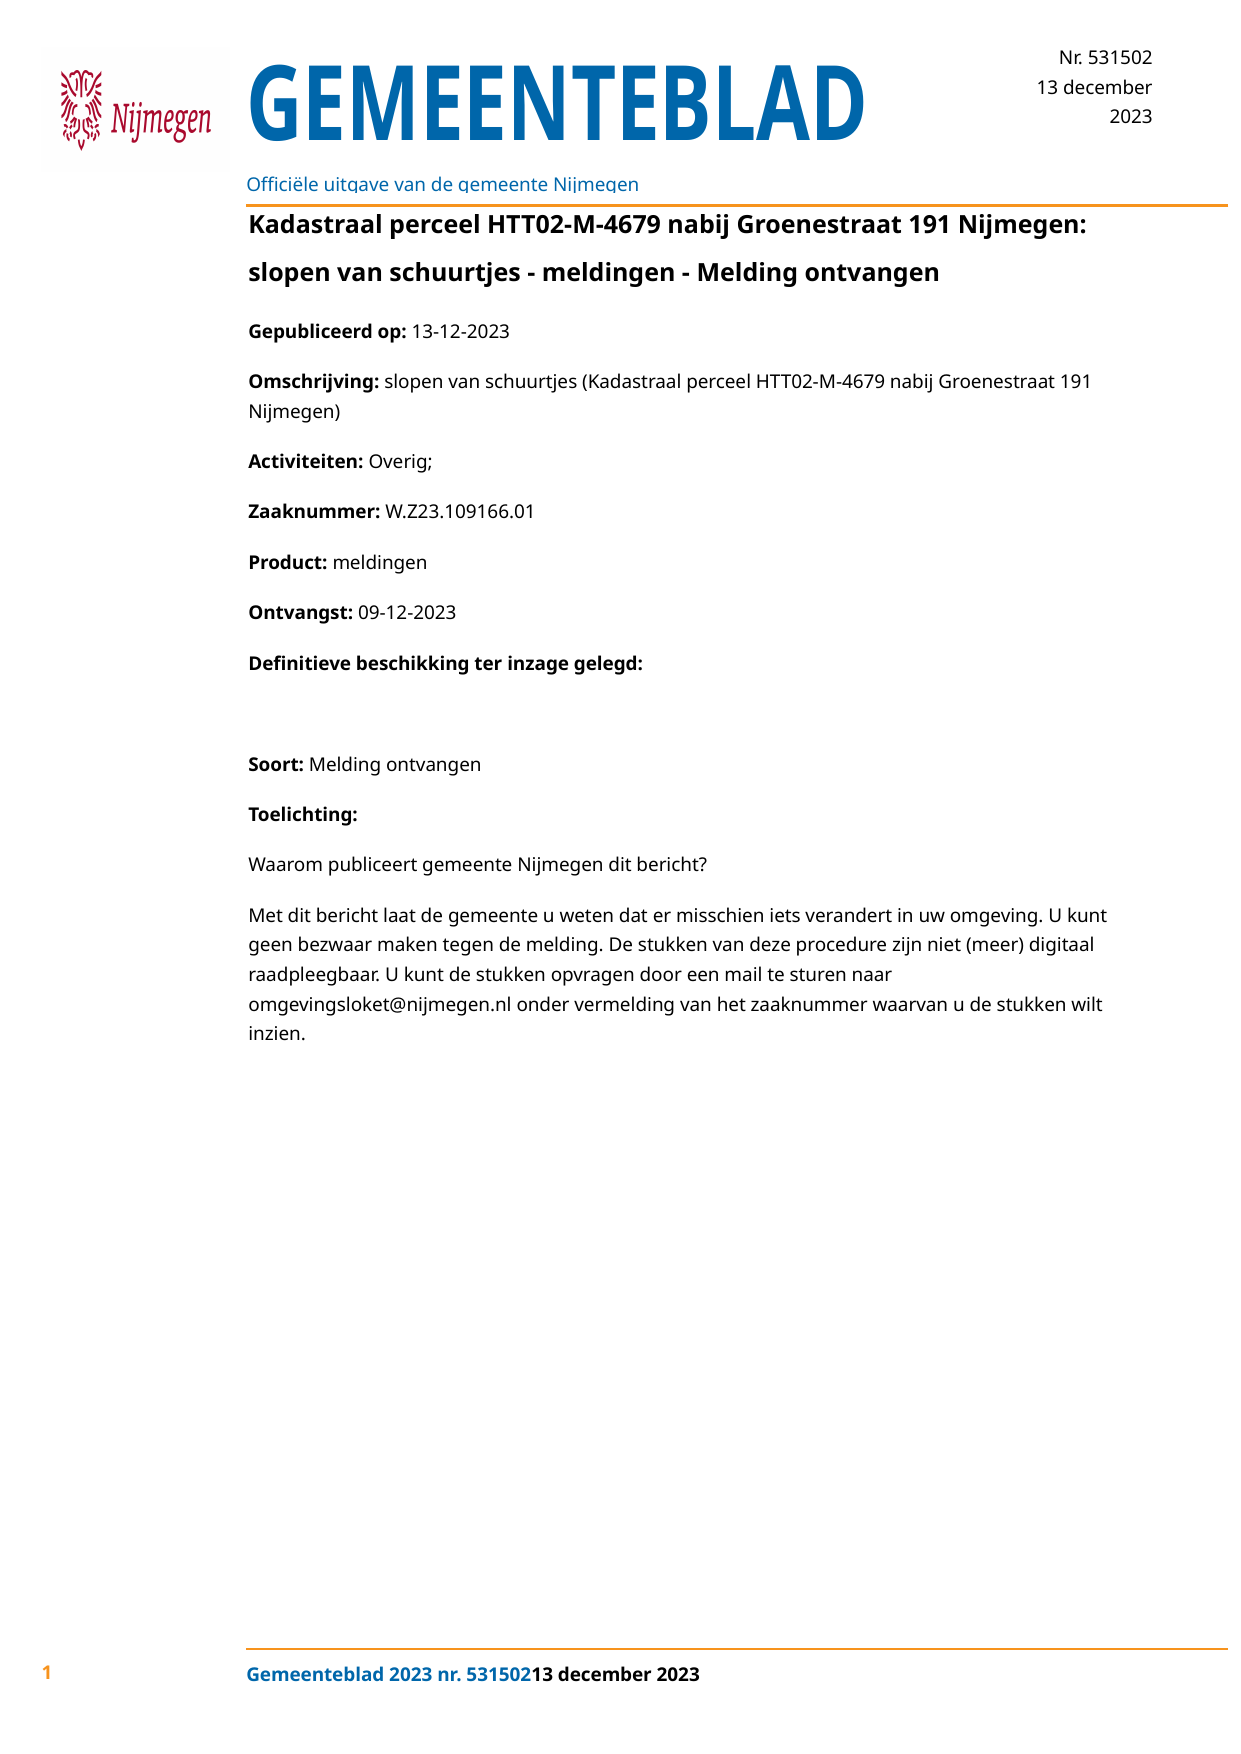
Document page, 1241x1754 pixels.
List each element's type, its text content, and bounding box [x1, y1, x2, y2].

text Kadastraal perceel HTT02-M-4679 nabij Groenestraat 191 Nijmegen: slopen van schuurtjes - meldingen - Melding ontvangen [248, 207, 1152, 288]
text Toelichting: [248, 801, 1152, 827]
text Activiteiten: Overig; [248, 448, 1152, 474]
text Soort: Melding ontvangen [248, 751, 1152, 777]
text Omschrijving: slopen van schuurtjes (Kadastraal perceel HTT02-M-4679 nabij Groenestraat 191 Nijmegen) [248, 368, 1152, 424]
text Waarom publiceert gemeente Nijmegen dit bericht? [248, 852, 1152, 877]
picture [41, 47, 231, 172]
text Zaaknummer: W.Z23.109166.01 [248, 499, 1152, 524]
text Ontvangst: 09-12-2023 [248, 599, 1152, 625]
text Met dit bericht laat de gemeente u weten dat er misschien iets verandert in uw omgeving. U kunt geen bezwaar maken tegen de melding. De stukken van deze procedure zijn niet (meer) digitaal raadpleegbaar. U kunt de stukken opvragen door een mail te sturen naar omgevingsloket@nijmegen.nl onder vermelding van het zaaknummer waarvan u de stukken wilt inzien. [248, 902, 1152, 1046]
text Gepubliceerd op: 13-12-2023 [248, 318, 1152, 344]
text Product: meldingen [248, 549, 1152, 575]
text Definitieve beschikking ter inzage gelegd: [248, 650, 1152, 676]
